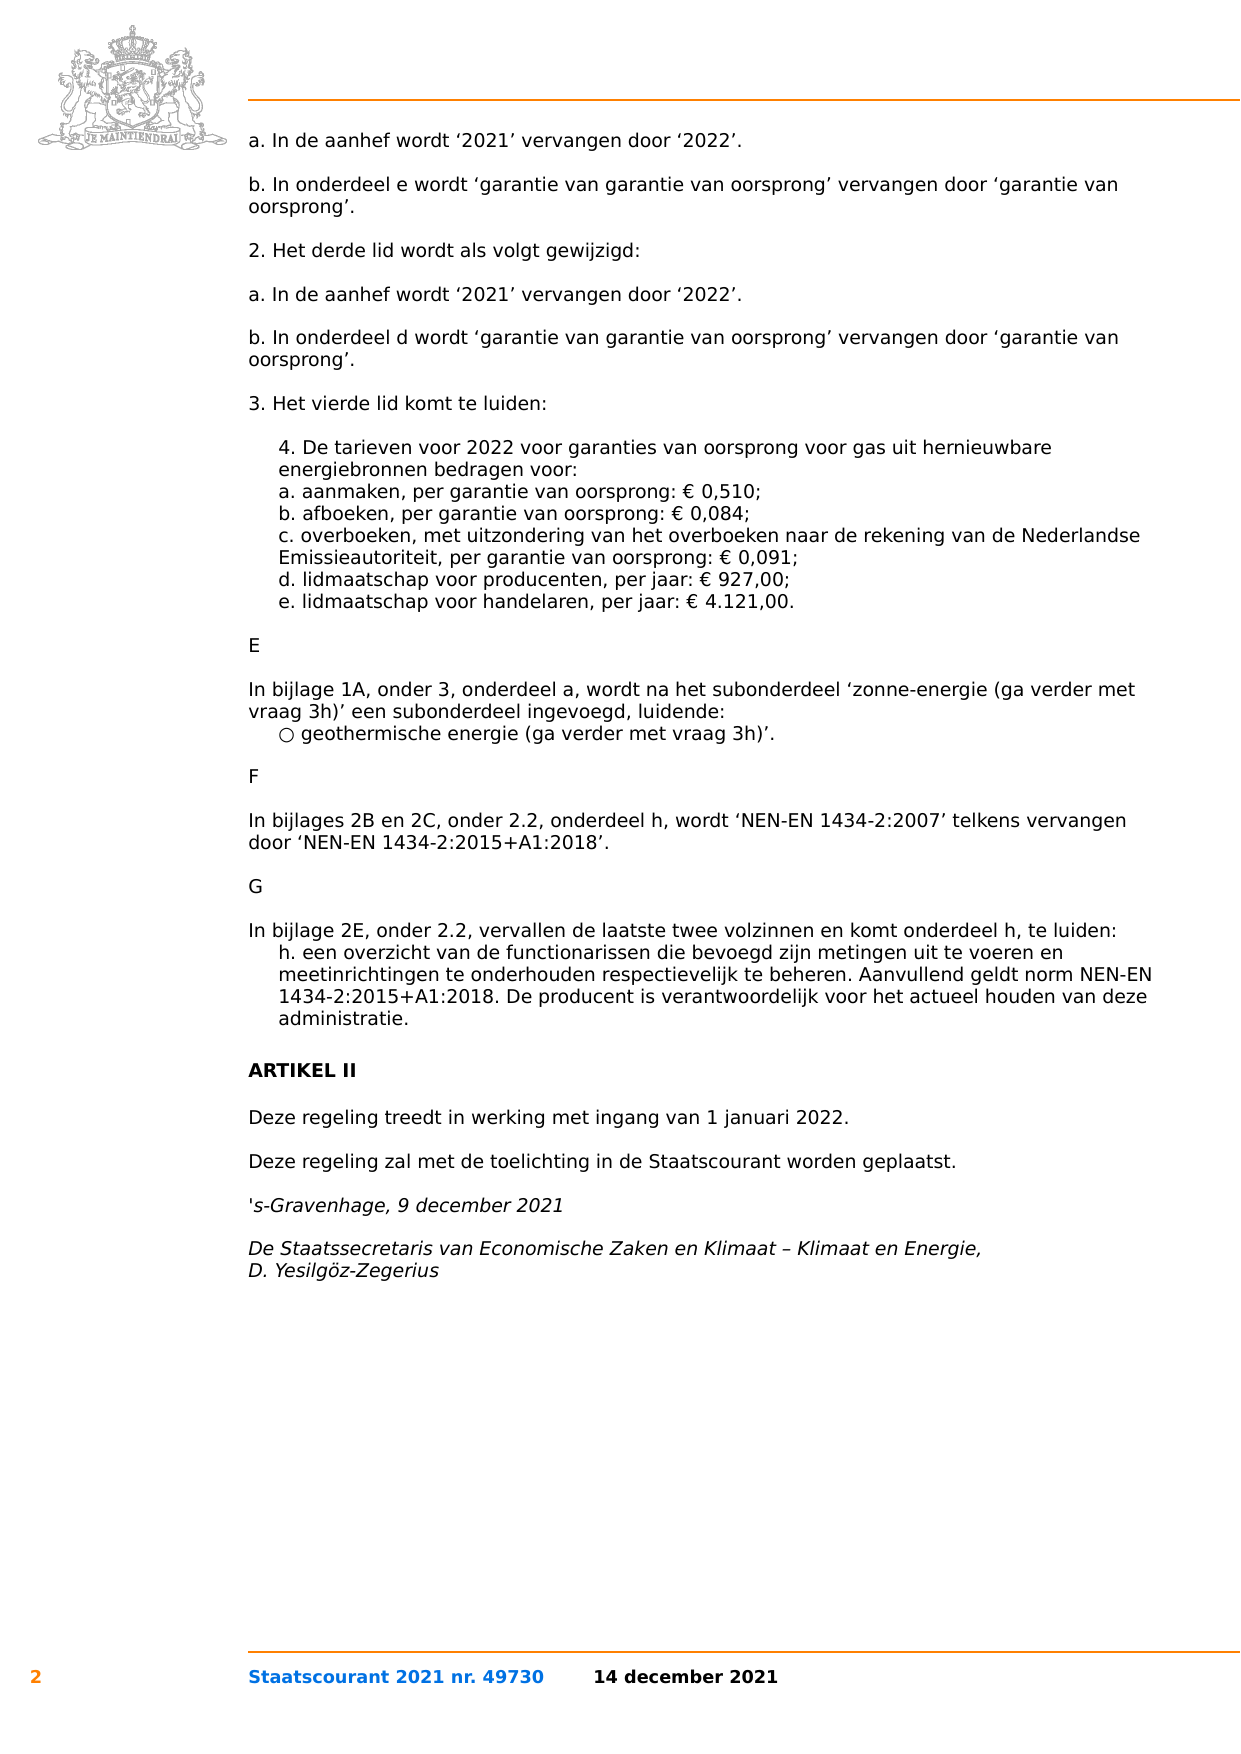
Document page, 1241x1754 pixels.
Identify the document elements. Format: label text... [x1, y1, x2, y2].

text In bijlage 2E, onder 2.2, vervallen de laatste twee volzinnen en komt onderdeel h, te luiden: [248, 920, 1163, 942]
text b. afboeken, per garantie van oorsprong: € 0,084; [278, 503, 1163, 525]
text 3. Het vierde lid komt te luiden: [248, 393, 1163, 415]
text De Staatssecretaris van Economische Zaken en Klimaat – Klimaat en Energie, D. Yesilgöz-Zegerius [248, 1238, 1163, 1282]
text G [248, 876, 1163, 898]
text In bijlage 1A, onder 3, onderdeel a, wordt na het subonderdeel ‘zonne-energie (ga verder met vraag 3h)’ een subonderdeel ingevoegd, luidende: [248, 678, 1163, 722]
text a. In de aanhef wordt ‘2021’ vervangen door ‘2022’. [248, 283, 1163, 305]
text E [248, 635, 1163, 657]
subtitle ARTIKEL II [248, 1060, 1163, 1082]
text c. overboeken, met uitzondering van het overboeken naar de rekening van de Nederlandse Emissieautoriteit, per garantie van oorsprong: € 0,091; [278, 525, 1163, 569]
text 4. De tarieven voor 2022 voor garanties van oorsprong voor gas uit hernieuwbare energiebronnen bedragen voor: [278, 437, 1163, 481]
text In bijlages 2B en 2C, onder 2.2, onderdeel h, wordt ‘NEN-EN 1434-2:2007’ telkens vervangen door ‘NEN-EN 1434-2:2015+A1:2018’. [248, 810, 1163, 854]
text 's-Gravenhage, 9 december 2021 [248, 1194, 1163, 1216]
text b. In onderdeel e wordt ‘garantie van garantie van oorsprong’ vervangen door ‘garantie van oorsprong’. [248, 174, 1163, 218]
text F [248, 766, 1163, 788]
text ○ geothermische energie (ga verder met vraag 3h)’. [278, 722, 1163, 744]
text b. In onderdeel d wordt ‘garantie van garantie van oorsprong’ vervangen door ‘garantie van oorsprong’. [248, 327, 1163, 371]
text a. aanmaken, per garantie van oorsprong: € 0,510; [278, 481, 1163, 503]
text 2. Het derde lid wordt als volgt gewijzigd: [248, 239, 1163, 262]
text e. lidmaatschap voor handelaren, per jaar: € 4.121,00. [278, 591, 1163, 613]
text Deze regeling treedt in werking met ingang van 1 januari 2022. [248, 1107, 1163, 1129]
text a. In de aanhef wordt ‘2021’ vervangen door ‘2022’. [248, 130, 1163, 152]
picture [38, 25, 227, 150]
text Deze regeling zal met de toelichting in de Staatscourant worden geplaatst. [248, 1151, 1163, 1173]
text h. een overzicht van de functionarissen die bevoegd zijn metingen uit te voeren en meetinrichtingen te onderhouden respectievelijk te beheren. Aanvullend geldt norm NEN-EN 1434-2:2015+A1:2018. De producent is verantwoordelijk voor het actueel houden van deze administratie. [278, 942, 1163, 1030]
text d. lidmaatschap voor producenten, per jaar: € 927,00; [278, 569, 1163, 591]
